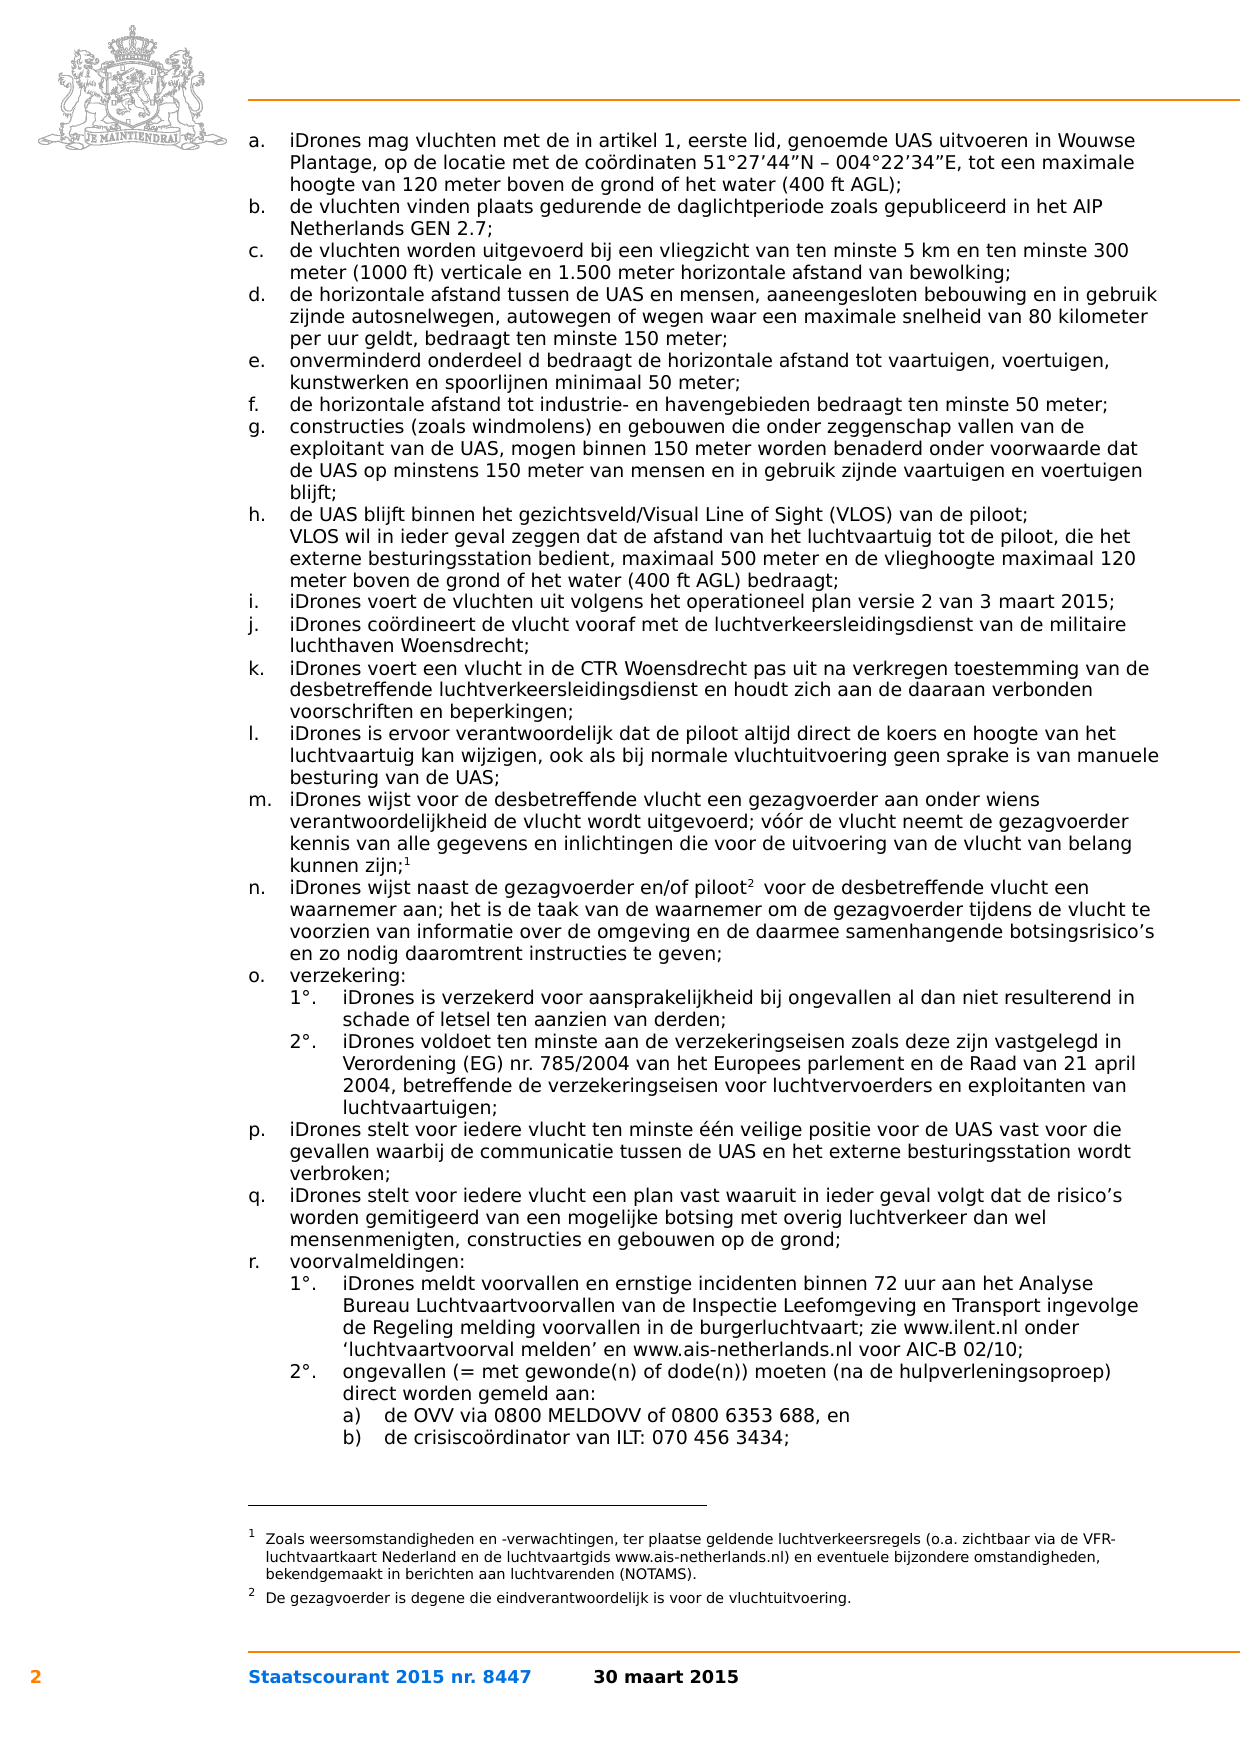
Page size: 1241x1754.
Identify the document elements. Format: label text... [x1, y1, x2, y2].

text 1°. iDrones is verzekerd voor aansprakelijkheid bij ongevallen al dan niet resulterend in schade of letsel ten aanzien van derden; [289, 987, 1163, 1031]
text 1°. iDrones meldt voorvallen en ernstige incidenten binnen 72 uur aan het Analyse Bureau Luchtvaartvoorvallen van de Inspectie Leefomgeving en Transport ingevolge de Regeling melding voorvallen in de burgerluchtvaart; zie www.ilent.nl onder ‘luchtvaartvoorval melden’ en www.ais-netherlands.nl voor AIC-B 02/10; [289, 1273, 1163, 1361]
text m. iDrones wijst voor de desbetreffende vlucht een gezagvoerder aan onder wiens verantwoordelijkheid de vlucht wordt uitgevoerd; vóór de vlucht neemt de gezagvoerder kennis van alle gegevens en inlichtingen die voor de uitvoering van de vlucht van belang kunnen zijn; [248, 789, 1163, 877]
text l. iDrones is ervoor verantwoordelijk dat de piloot altijd direct de koers en hoogte van het luchtvaartuig kan wijzigen, ook als bij normale vluchtuitvoering geen sprake is van manuele besturing van de UAS; [248, 723, 1163, 789]
text c. de vluchten worden uitgevoerd bij een vliegzicht van ten minste 5 km en ten minste 300 meter (1000 ft) verticale en 1.500 meter horizontale afstand van bewolking; [248, 240, 1163, 284]
text 2°. iDrones voldoet ten minste aan de verzekeringseisen zoals deze zijn vastgelegd in Verordening (EG) nr. 785/2004 van het Europees parlement en de Raad van 21 april 2004, betreffende de verzekeringseisen voor luchtvervoerders en exploitanten van luchtvaartuigen; [289, 1031, 1163, 1119]
text De gezagvoerder is degene die eindverantwoordelijk is voor de vluchtuitvoering. [248, 1586, 1163, 1608]
text f. de horizontale afstand tot industrie- en havengebieden bedraagt ten minste 50 meter; [248, 394, 1163, 416]
text h. de UAS blijft binnen het gezichtsveld/Visual Line of Sight (VLOS) van de piloot; [248, 503, 1163, 526]
text a) de OVV via 0800 MELDOVV of 0800 6353 688, en [342, 1405, 1163, 1427]
text d. de horizontale afstand tussen de UAS en mensen, aaneengesloten bebouwing en in gebruik zijnde autosnelwegen, autowegen of wegen waar een maximale snelheid van 80 kilometer per uur geldt, bedraagt ten minste 150 meter; [248, 284, 1163, 350]
text Zoals weersomstandigheden en -verwachtingen, ter plaatse geldende luchtverkeersregels (o.a. zichtbaar via de VFR-luchtvaartkaart Nederland en de luchtvaartgids www.ais-netherlands.nl) en eventuele bijzondere omstandigheden, bekendgemaakt in berichten aan luchtvarenden (NOTAMS). [248, 1527, 1163, 1583]
text VLOS wil in ieder geval zeggen dat de afstand van het luchtvaartuig tot de piloot, die het externe besturingsstation bedient, maximaal 500 meter en de vlieghoogte maximaal 120 meter boven de grond of het water (400 ft AGL) bedraagt; [289, 526, 1163, 591]
text 2°. ongevallen (= met gewonde(n) of dode(n)) moeten (na de hulpverleningsoproep) direct worden gemeld aan: [289, 1361, 1163, 1405]
picture [38, 25, 227, 150]
text o. verzekering: [248, 965, 1163, 987]
text k. iDrones voert een vlucht in de CTR Woensdrecht pas uit na verkregen toestemming van de desbetreffende luchtverkeersleidingsdienst en houdt zich aan de daaraan verbonden voorschriften en beperkingen; [248, 657, 1163, 723]
text q. iDrones stelt voor iedere vlucht een plan vast waaruit in ieder geval volgt dat de risico’s worden gemitigeerd van een mogelijke botsing met overig luchtverkeer dan wel mensenmenigten, constructies en gebouwen op de grond; [248, 1185, 1163, 1251]
text r. voorvalmeldingen: [248, 1251, 1163, 1273]
text e. onverminderd onderdeel d bedraagt de horizontale afstand tot vaartuigen, voertuigen, kunstwerken en spoorlijnen minimaal 50 meter; [248, 350, 1163, 394]
text a. iDrones mag vluchten met de in artikel 1, eerste lid, genoemde UAS uitvoeren in Wouwse Plantage, op de locatie met de coördinaten 51°27’44”N – 004°22’34”E, tot een maximale hoogte van 120 meter boven de grond of het water (400 ft AGL); [248, 130, 1163, 196]
text b. de vluchten vinden plaats gedurende de daglichtperiode zoals gepubliceerd in het AIP Netherlands GEN 2.7; [248, 196, 1163, 240]
text n. iDrones wijst naast de gezagvoerder en/of piloot voor de desbetreffende vlucht een waarnemer aan; het is de taak van de waarnemer om de gezagvoerder tijdens de vlucht te voorzien van informatie over de omgeving en de daarmee samenhangende botsingsrisico’s en zo nodig daaromtrent instructies te geven; [248, 877, 1163, 965]
text i. iDrones voert de vluchten uit volgens het operationeel plan versie 2 van 3 maart 2015; [248, 591, 1163, 613]
text g. constructies (zoals windmolens) en gebouwen die onder zeggenschap vallen van de exploitant van de UAS, mogen binnen 150 meter worden benaderd onder voorwaarde dat de UAS op minstens 150 meter van mensen en in gebruik zijnde vaartuigen en voertuigen blijft; [248, 416, 1163, 503]
text j. iDrones coördineert de vlucht vooraf met de luchtverkeersleidingsdienst van de militaire luchthaven Woensdrecht; [248, 613, 1163, 657]
text b) de crisiscoördinator van ILT: 070 456 3434; [342, 1427, 1163, 1449]
text p. iDrones stelt voor iedere vlucht ten minste één veilige positie voor de UAS vast voor die gevallen waarbij de communicatie tussen de UAS en het externe besturingsstation wordt verbroken; [248, 1119, 1163, 1185]
